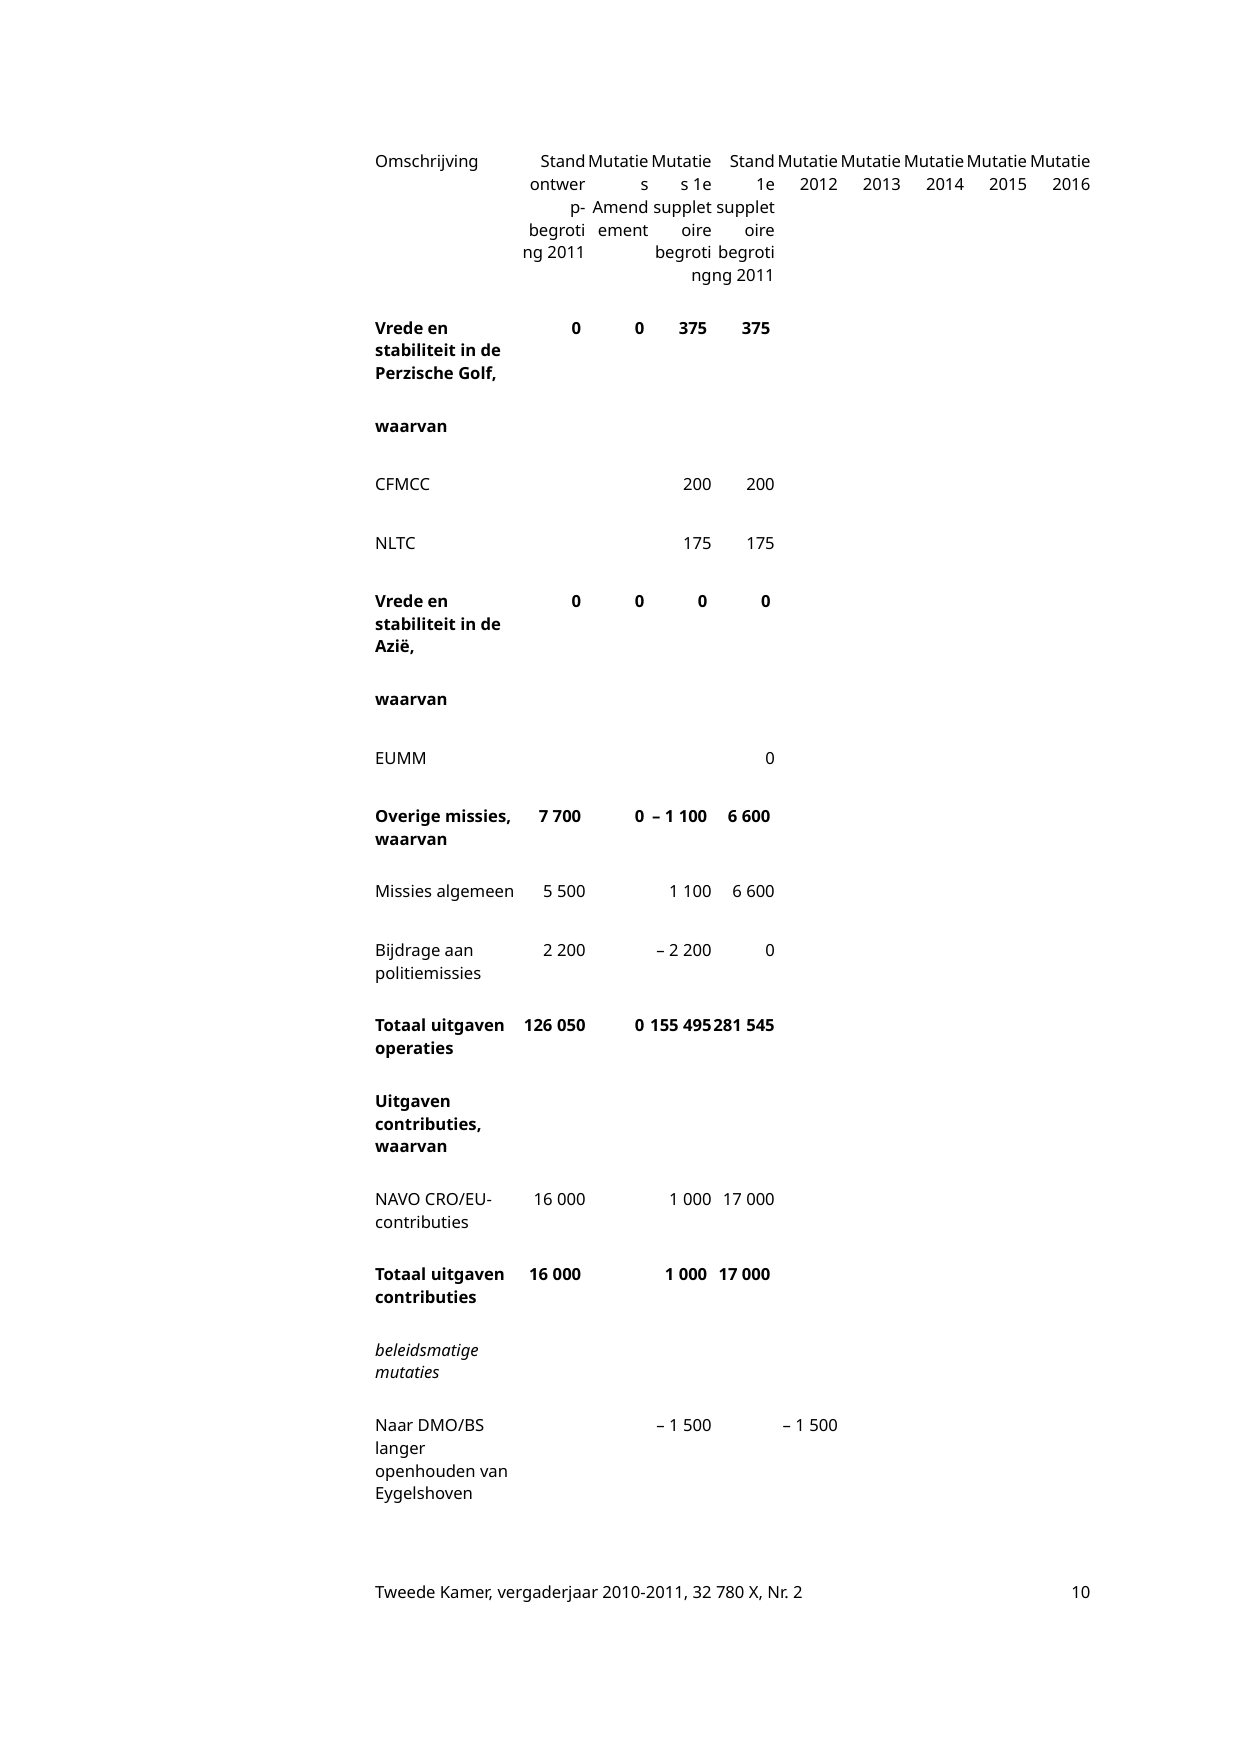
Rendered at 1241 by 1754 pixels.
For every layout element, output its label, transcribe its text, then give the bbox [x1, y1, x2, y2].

table_cell [964, 473, 1027, 531]
table_cell [585, 1414, 648, 1534]
table_cell [1027, 590, 1090, 688]
table_header Mutaties 1e suppletoire begroting [648, 150, 711, 316]
table_cell [838, 805, 901, 880]
table_cell [1027, 1338, 1090, 1414]
table_cell [711, 1089, 774, 1187]
table_cell [585, 1338, 648, 1414]
table_cell [1027, 1188, 1090, 1263]
table_cell [901, 805, 964, 880]
table_cell [901, 1414, 964, 1534]
table_cell [1027, 805, 1090, 880]
table_cell [901, 688, 964, 746]
table_cell [1027, 1414, 1090, 1534]
table_cell 0 [585, 805, 648, 880]
table_cell 0 [585, 1014, 648, 1089]
table_cell [964, 688, 1027, 746]
table_cell [522, 1338, 585, 1414]
table_cell [838, 1014, 901, 1089]
table_cell [585, 939, 648, 1014]
table_cell – 1 500 [775, 1414, 838, 1534]
table_cell [901, 1338, 964, 1414]
table_cell [1027, 531, 1090, 590]
table_cell 0 [711, 939, 774, 1014]
table_cell [775, 1263, 838, 1338]
table_cell [648, 1089, 711, 1187]
table_cell [838, 590, 901, 688]
table_cell EUMM [375, 746, 522, 805]
table_cell [775, 414, 838, 473]
table_cell Naar DMO/BS langer openhouden van Eygelshoven [375, 1414, 522, 1534]
table_cell [585, 1263, 648, 1338]
table_cell [775, 590, 838, 688]
table_cell [775, 1089, 838, 1187]
table_cell [711, 688, 774, 746]
table_cell [585, 880, 648, 938]
table_cell [1027, 473, 1090, 531]
table_cell 17 000 [711, 1188, 774, 1263]
table_cell [901, 1263, 964, 1338]
table_cell [838, 688, 901, 746]
table_cell waarvan [375, 688, 522, 746]
table_cell [1027, 1014, 1090, 1089]
table_header Stand ontwerp-begroting 2011 [522, 150, 585, 316]
table_cell [1027, 316, 1090, 414]
table_cell [775, 688, 838, 746]
table_cell [964, 1414, 1027, 1534]
table_cell [901, 414, 964, 473]
table_cell [964, 1263, 1027, 1338]
table_cell [1027, 414, 1090, 473]
table_cell 126 050 [522, 1014, 585, 1089]
table_cell 0 [585, 316, 648, 414]
table_cell [838, 1414, 901, 1534]
table_cell – 2 200 [648, 939, 711, 1014]
table_cell beleidsmatige mutaties [375, 1338, 522, 1414]
table_cell 16 000 [522, 1188, 585, 1263]
table_cell [585, 1188, 648, 1263]
table_cell [648, 1338, 711, 1414]
table_cell [838, 316, 901, 414]
table_cell Totaal uitgaven contributies [375, 1263, 522, 1338]
table_cell Totaal uitgaven operaties [375, 1014, 522, 1089]
table_cell 17 000 [711, 1263, 774, 1338]
table_cell [838, 414, 901, 473]
table_cell [964, 1014, 1027, 1089]
table_cell [964, 880, 1027, 938]
table_cell 175 [711, 531, 774, 590]
table_cell [1027, 1263, 1090, 1338]
table_cell [522, 1089, 585, 1187]
table_cell [901, 1089, 964, 1187]
table_cell [585, 746, 648, 805]
table_cell [775, 1338, 838, 1414]
table_cell [585, 531, 648, 590]
table_cell 5 500 [522, 880, 585, 938]
table_cell [775, 746, 838, 805]
table_cell [901, 590, 964, 688]
table_cell 0 [711, 590, 774, 688]
table_cell [964, 531, 1027, 590]
table_cell [964, 1338, 1027, 1414]
table_cell [838, 746, 901, 805]
table_cell [901, 1014, 964, 1089]
table_cell 0 [585, 590, 648, 688]
table_cell [522, 688, 585, 746]
table_cell Uitgaven contributies, waarvan [375, 1089, 522, 1187]
table_cell [901, 880, 964, 938]
table_cell 0 [648, 590, 711, 688]
table_cell [775, 1014, 838, 1089]
table_cell 1 100 [648, 880, 711, 938]
table_cell [838, 531, 901, 590]
table_cell [775, 805, 838, 880]
table_cell [775, 880, 838, 938]
table_cell Vrede en stabiliteit in de Azië, [375, 590, 522, 688]
table_cell [901, 939, 964, 1014]
table_header Mutatie 2013 [838, 150, 901, 316]
table_cell [1027, 688, 1090, 746]
table_cell [838, 1263, 901, 1338]
table_cell [838, 1089, 901, 1187]
table_cell 281 545 [711, 1014, 774, 1089]
table_cell [522, 473, 585, 531]
table_cell [775, 1188, 838, 1263]
table_cell – 1 100 [648, 805, 711, 880]
table_cell [838, 1188, 901, 1263]
table_cell – 1 500 [648, 1414, 711, 1534]
table_cell [964, 1089, 1027, 1187]
table_cell [838, 939, 901, 1014]
table_cell [585, 1089, 648, 1187]
table_cell [522, 746, 585, 805]
table_cell [585, 473, 648, 531]
table_header Mutaties Amendement [585, 150, 648, 316]
table_cell [585, 414, 648, 473]
table_cell waarvan [375, 414, 522, 473]
table_cell 16 000 [522, 1263, 585, 1338]
table_cell [964, 805, 1027, 880]
table_cell Vrede en stabiliteit in de Perzische Golf, [375, 316, 522, 414]
table_cell 0 [522, 590, 585, 688]
table_cell [964, 939, 1027, 1014]
table_cell [1027, 880, 1090, 938]
table_cell 375 [648, 316, 711, 414]
table_cell [838, 880, 901, 938]
table_cell 6 600 [711, 805, 774, 880]
table_cell NLTC [375, 531, 522, 590]
table_cell [711, 414, 774, 473]
table_cell [901, 746, 964, 805]
table_cell [838, 473, 901, 531]
table_cell [964, 746, 1027, 805]
table_cell Missies algemeen [375, 880, 522, 938]
table_cell [1027, 746, 1090, 805]
table_cell [775, 473, 838, 531]
table_cell [901, 531, 964, 590]
table_cell Overige missies, waarvan [375, 805, 522, 880]
table_cell 200 [711, 473, 774, 531]
table_cell 7 700 [522, 805, 585, 880]
table_header Mutatie 2015 [964, 150, 1027, 316]
table_cell [901, 473, 964, 531]
table_cell 2 200 [522, 939, 585, 1014]
table_cell [901, 316, 964, 414]
table_cell Bijdrage aan politiemissies [375, 939, 522, 1014]
table_cell 155 495 [648, 1014, 711, 1089]
table_cell [585, 688, 648, 746]
table_cell [1027, 1089, 1090, 1187]
table_cell 375 [711, 316, 774, 414]
table_cell CFMCC [375, 473, 522, 531]
table_cell 1 000 [648, 1188, 711, 1263]
table_header Mutatie 2012 [775, 150, 838, 316]
table_cell [522, 414, 585, 473]
table_cell [648, 746, 711, 805]
table_header Omschrijving [375, 150, 522, 316]
table_cell 200 [648, 473, 711, 531]
table_cell 0 [711, 746, 774, 805]
table_cell [964, 590, 1027, 688]
table_cell [648, 688, 711, 746]
table_header Mutatie 2016 [1027, 150, 1090, 316]
table_cell [711, 1338, 774, 1414]
table_cell [964, 414, 1027, 473]
table_cell [838, 1338, 901, 1414]
table_cell [522, 1414, 585, 1534]
table_cell [775, 531, 838, 590]
table_cell [964, 316, 1027, 414]
table_cell [522, 531, 585, 590]
table_cell [775, 316, 838, 414]
table_cell 175 [648, 531, 711, 590]
table_cell 6 600 [711, 880, 774, 938]
table_header Stand 1e suppletoire begroting 2011 [711, 150, 774, 316]
table_cell [1027, 939, 1090, 1014]
table_cell [901, 1188, 964, 1263]
table_cell 0 [522, 316, 585, 414]
table_cell 1 000 [648, 1263, 711, 1338]
table_cell [964, 1188, 1027, 1263]
table_cell NAVO CRO/EU-contributies [375, 1188, 522, 1263]
table_cell [775, 939, 838, 1014]
table_cell [711, 1414, 774, 1534]
table_header Mutatie 2014 [901, 150, 964, 316]
table_cell [648, 414, 711, 473]
